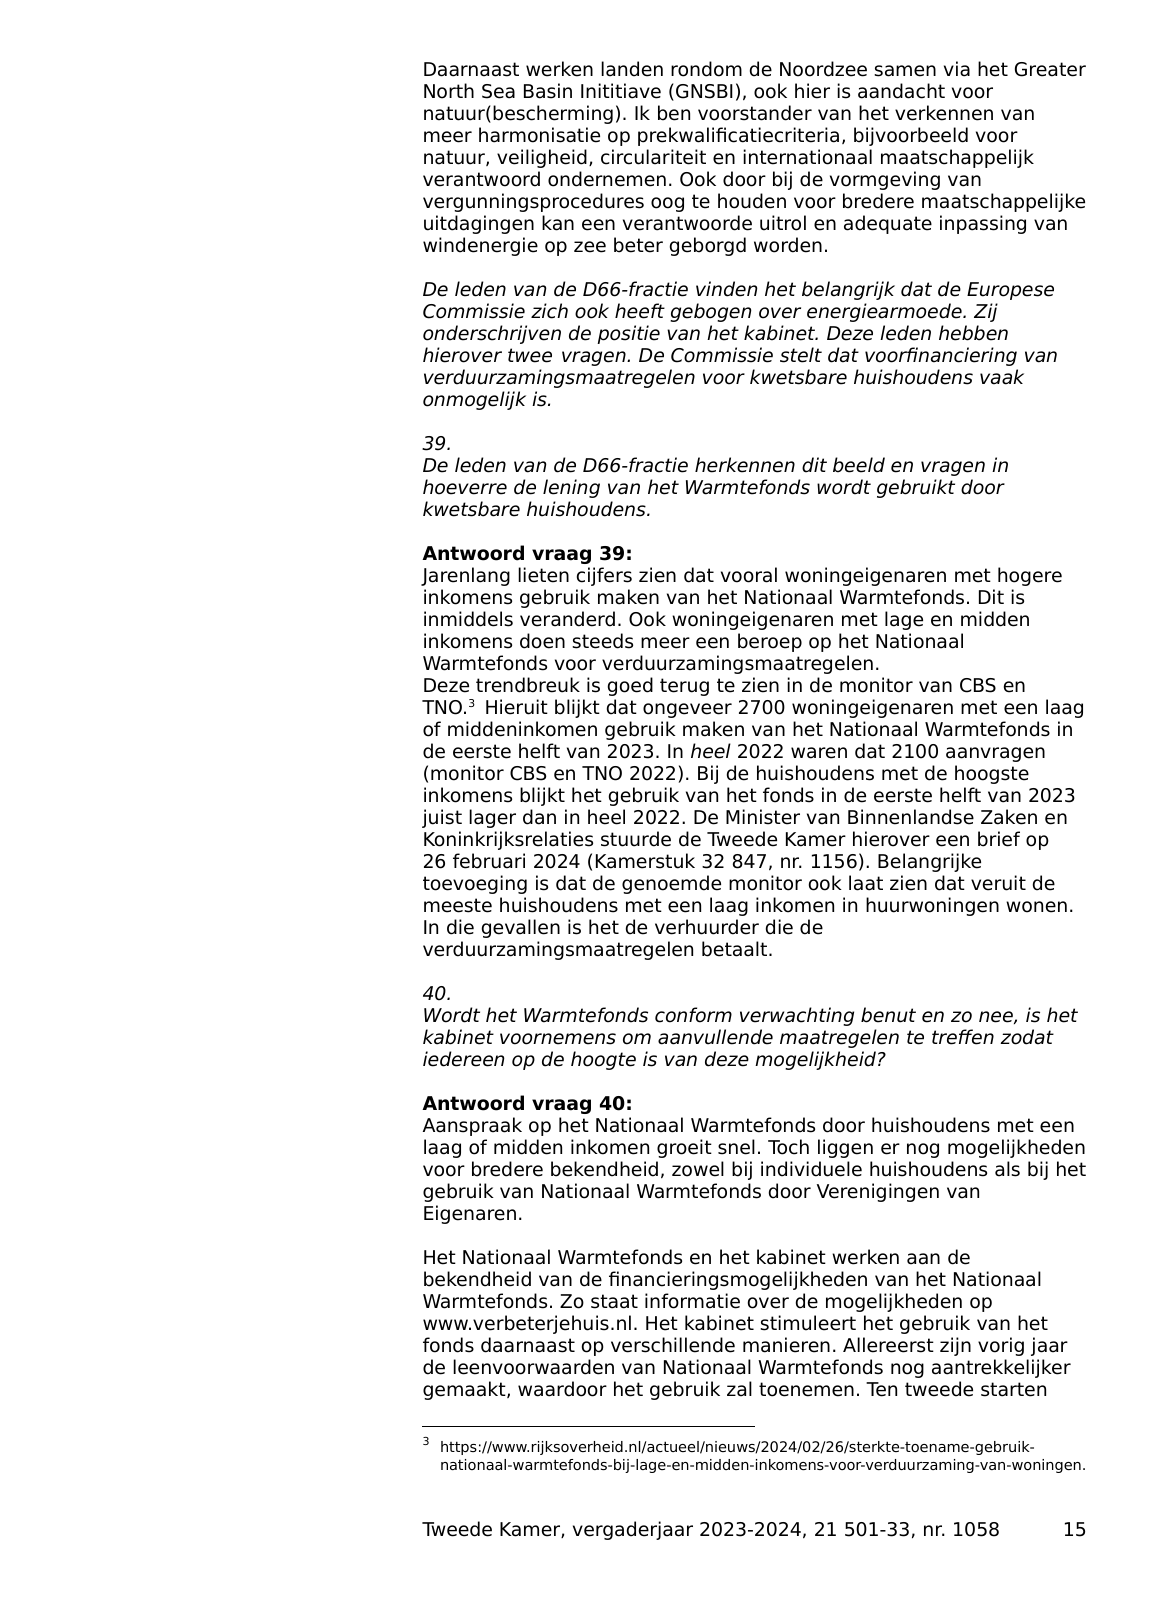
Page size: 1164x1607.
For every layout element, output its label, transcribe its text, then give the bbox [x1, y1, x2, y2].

text Wordt het Warmtefonds conform verwachting benut en zo nee, is het kabinet voornemens om aanvullende maatregelen te treffen zodat iedereen op de hoogte is van deze mogelijkheid? [422, 1005, 1087, 1071]
text Deze trendbreuk is goed terug te zien in de monitor van CBS en TNO. Hieruit blijkt dat ongeveer 2700 woningeigenaren met een laag of middeninkomen gebruik maken van het Nationaal Warmtefonds in de eerste helft van 2023. In heel 2022 waren dat 2100 aanvragen (monitor CBS en TNO 2022). Bij de huishoudens met de hoogste inkomens blijkt het gebruik van het fonds in de eerste helft van 2023 juist lager dan in heel 2022. De Minister van Binnenlandse Zaken en Koninkrijksrelaties stuurde de Tweede Kamer hierover een brief op 26 februari 2024 (Kamerstuk 32 847, nr. 1156). Belangrijke toevoeging is dat de genoemde monitor ook laat zien dat veruit de meeste huishoudens met een laag inkomen in huurwoningen wonen. In die gevallen is het de verhuurder die de verduurzamingsmaatregelen betaalt. [422, 675, 1087, 961]
text Daarnaast werken landen rondom de Noordzee samen via het Greater North Sea Basin Inititiave (GNSBI), ook hier is aandacht voor natuur(bescherming). Ik ben voorstander van het verkennen van meer harmonisatie op prekwalificatiecriteria, bijvoorbeeld voor natuur, veiligheid, circulariteit en internationaal maatschappelijk verantwoord ondernemen. Ook door bij de vormgeving van vergunningsprocedures oog te houden voor bredere maatschappelijke uitdagingen kan een verantwoorde uitrol en adequate inpassing van windenergie op zee beter geborgd worden. [422, 59, 1087, 257]
text Het Nationaal Warmtefonds en het kabinet werken aan de bekendheid van de financieringsmogelijkheden van het Nationaal Warmtefonds. Zo staat informatie over de mogelijkheden op www.verbeterjehuis.nl. Het kabinet stimuleert het gebruik van het fonds daarnaast op verschillende manieren. Allereerst zijn vorig jaar de leenvoorwaarden van Nationaal Warmtefonds nog aantrekkelijker gemaakt, waardoor het gebruik zal toenemen. Ten tweede starten [422, 1247, 1087, 1401]
text 40. [422, 983, 1087, 1005]
text De leden van de D66-fractie vinden het belangrijk dat de Europese Commissie zich ook heeft gebogen over energiearmoede. Zij onderschrijven de positie van het kabinet. Deze leden hebben hierover twee vragen. De Commissie stelt dat voorfinanciering van verduurzamingsmaatregelen voor kwetsbare huishoudens vaak onmogelijk is. [422, 279, 1087, 411]
text De leden van de D66-fractie herkennen dit beeld en vragen in hoeverre de lening van het Warmtefonds wordt gebruikt door kwetsbare huishoudens. [422, 455, 1087, 521]
text 39. [422, 433, 1087, 455]
text Aanspraak op het Nationaal Warmtefonds door huishoudens met een laag of midden inkomen groeit snel. Toch liggen er nog mogelijkheden voor bredere bekendheid, zowel bij individuele huishoudens als bij het gebruik van Nationaal Warmtefonds door Verenigingen van Eigenaren. [422, 1115, 1087, 1225]
text Antwoord vraag 40: [422, 1093, 1087, 1115]
text https://www.rijksoverheid.nl/actueel/nieuws/2024/02/26/sterkte-toename-gebruik-nationaal-warmtefonds-bij-lage-en-midden-inkomens-voor-verduurzaming-van-woningen. [422, 1435, 1087, 1474]
text Antwoord vraag 39: [422, 543, 1087, 565]
text Jarenlang lieten cijfers zien dat vooral woningeigenaren met hogere inkomens gebruik maken van het Nationaal Warmtefonds. Dit is inmiddels veranderd. Ook woningeigenaren met lage en midden inkomens doen steeds meer een beroep op het Nationaal Warmtefonds voor verduurzamingsmaatregelen. [422, 565, 1087, 675]
